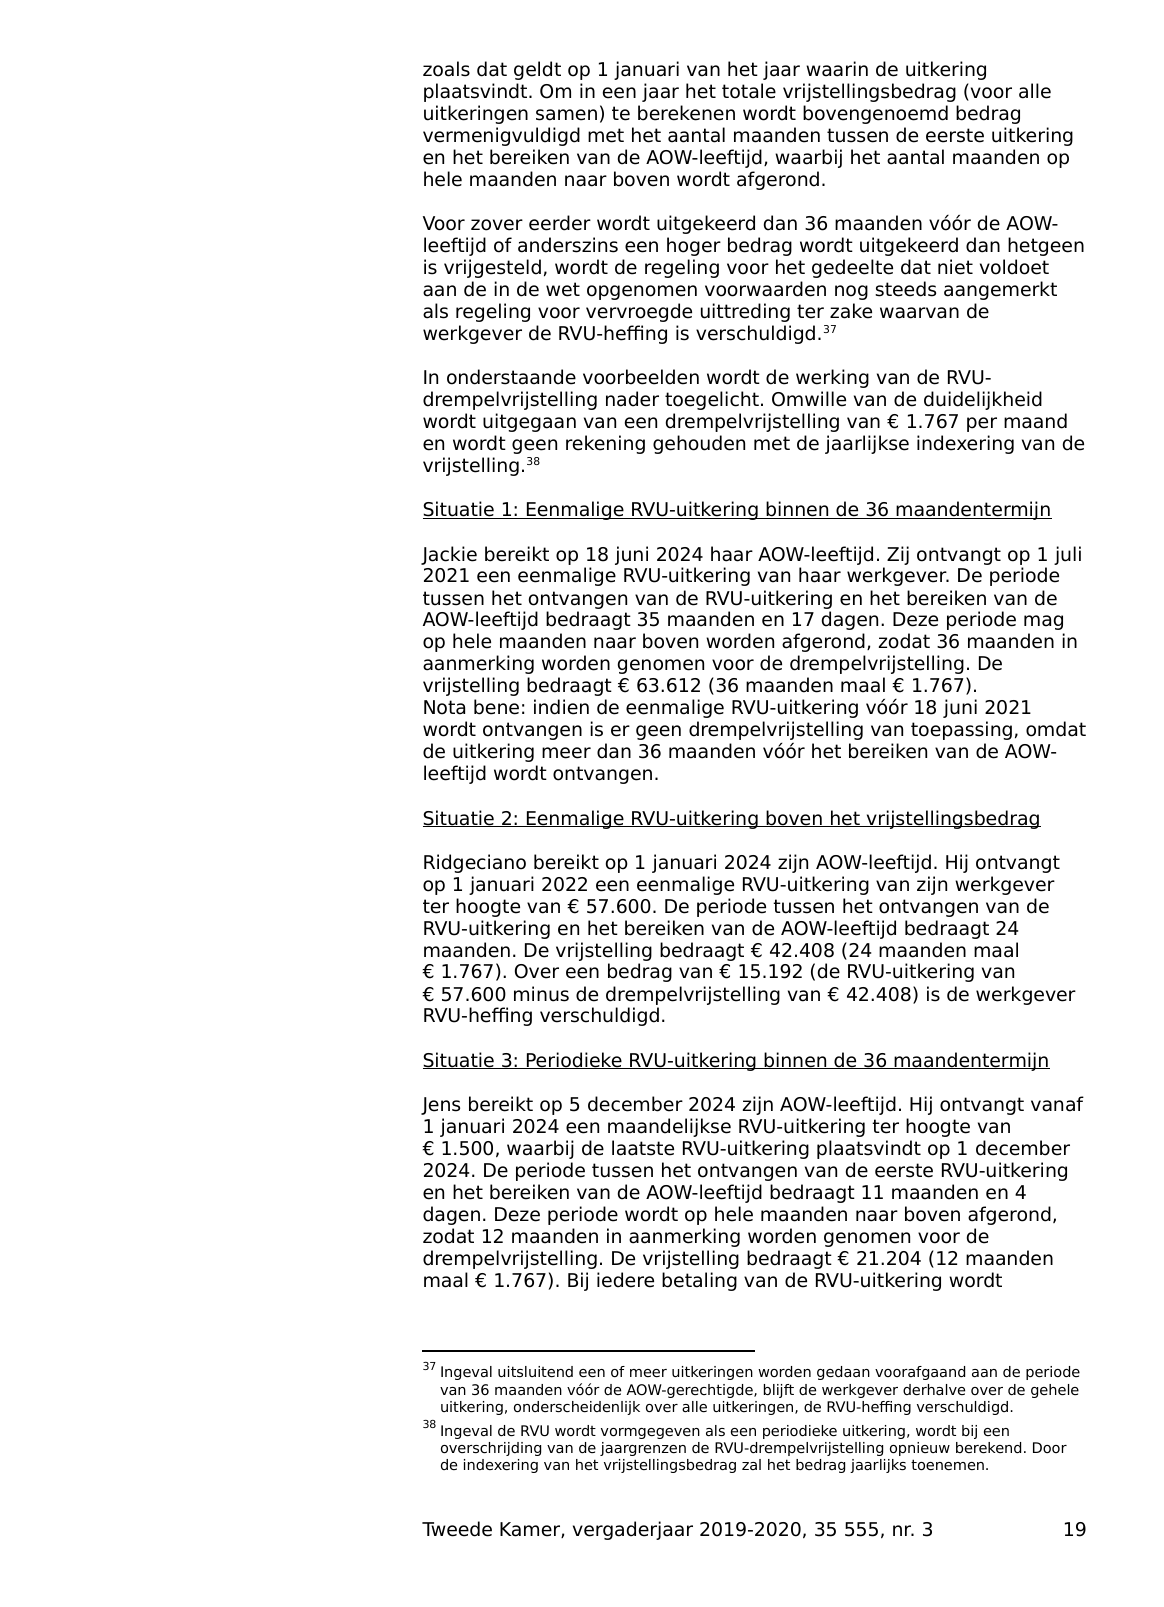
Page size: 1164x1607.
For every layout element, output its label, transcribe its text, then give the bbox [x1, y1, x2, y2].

text Jackie bereikt op 18 juni 2024 haar AOW-leeftijd. Zij ontvangt op 1 juli 2021 een eenmalige RVU-uitkering van haar werkgever. De periode tussen het ontvangen van de RVU-uitkering en het bereiken van de AOW-leeftijd bedraagt 35 maanden en 17 dagen. Deze periode mag op hele maanden naar boven worden afgerond, zodat 36 maanden in aanmerking worden genomen voor de drempelvrijstelling. De vrijstelling bedraagt € 63.612 (36 maanden maal € 1.767). [422, 543, 1087, 697]
text In onderstaande voorbeelden wordt de werking van de RVU-drempelvrijstelling nader toegelicht. Omwille van de duidelijkheid wordt uitgegaan van een drempelvrijstelling van € 1.767 per maand en wordt geen rekening gehouden met de jaarlijkse indexering van de vrijstelling. [422, 367, 1087, 477]
text Ingeval uitsluitend een of meer uitkeringen worden gedaan voorafgaand aan de periode van 36 maanden vóór de AOW-gerechtigde, blijft de werkgever derhalve over de gehele uitkering, onderscheidenlijk over alle uitkeringen, de RVU-heffing verschuldigd. [422, 1360, 1087, 1416]
text Nota bene: indien de eenmalige RVU-uitkering vóór 18 juni 2021 wordt ontvangen is er geen drempelvrijstelling van toepassing, omdat de uitkering meer dan 36 maanden vóór het bereiken van de AOW-leeftijd wordt ontvangen. [422, 697, 1087, 785]
text zoals dat geldt op 1 januari van het jaar waarin de uitkering plaatsvindt. Om in een jaar het totale vrijstellingsbedrag (voor alle uitkeringen samen) te berekenen wordt bovengenoemd bedrag vermenigvuldigd met het aantal maanden tussen de eerste uitkering en het bereiken van de AOW-leeftijd, waarbij het aantal maanden op hele maanden naar boven wordt afgerond. [422, 59, 1087, 191]
text Jens bereikt op 5 december 2024 zijn AOW-leeftijd. Hij ontvangt vanaf 1 januari 2024 een maandelijkse RVU-uitkering ter hoogte van € 1.500, waarbij de laatste RVU-uitkering plaatsvindt op 1 december 2024. De periode tussen het ontvangen van de eerste RVU-uitkering en het bereiken van de AOW-leeftijd bedraagt 11 maanden en 4 dagen. Deze periode wordt op hele maanden naar boven afgerond, zodat 12 maanden in aanmerking worden genomen voor de drempelvrijstelling. De vrijstelling bedraagt € 21.204 (12 maanden maal € 1.767). Bij iedere betaling van de RVU-uitkering wordt [422, 1094, 1087, 1292]
text Voor zover eerder wordt uitgekeerd dan 36 maanden vóór de AOW-leeftijd of anderszins een hoger bedrag wordt uitgekeerd dan hetgeen is vrijgesteld, wordt de regeling voor het gedeelte dat niet voldoet aan de in de wet opgenomen voorwaarden nog steeds aangemerkt als regeling voor vervroegde uittreding ter zake waarvan de werkgever de RVU-heffing is verschuldigd. [422, 213, 1087, 345]
subtitle Situatie 1: Eenmalige RVU-uitkering binnen de 36 maandentermijn [422, 499, 1087, 521]
subtitle Situatie 3: Periodieke RVU-uitkering binnen de 36 maandentermijn [422, 1049, 1087, 1072]
text Ridgeciano bereikt op 1 januari 2024 zijn AOW-leeftijd. Hij ontvangt op 1 januari 2022 een eenmalige RVU-uitkering van zijn werkgever ter hoogte van € 57.600. De periode tussen het ontvangen van de RVU-uitkering en het bereiken van de AOW-leeftijd bedraagt 24 maanden. De vrijstelling bedraagt € 42.408 (24 maanden maal € 1.767). Over een bedrag van € 15.192 (de RVU-uitkering van € 57.600 minus de drempelvrijstelling van € 42.408) is de werkgever RVU-heffing verschuldigd. [422, 852, 1087, 1027]
subtitle Situatie 2: Eenmalige RVU-uitkering boven het vrijstellingsbedrag [422, 807, 1087, 829]
text Ingeval de RVU wordt vormgegeven als een periodieke uitkering, wordt bij een overschrijding van de jaargrenzen de RVU-drempelvrijstelling opnieuw berekend. Door de indexering van het vrijstellingsbedrag zal het bedrag jaarlijks toenemen. [422, 1418, 1087, 1474]
